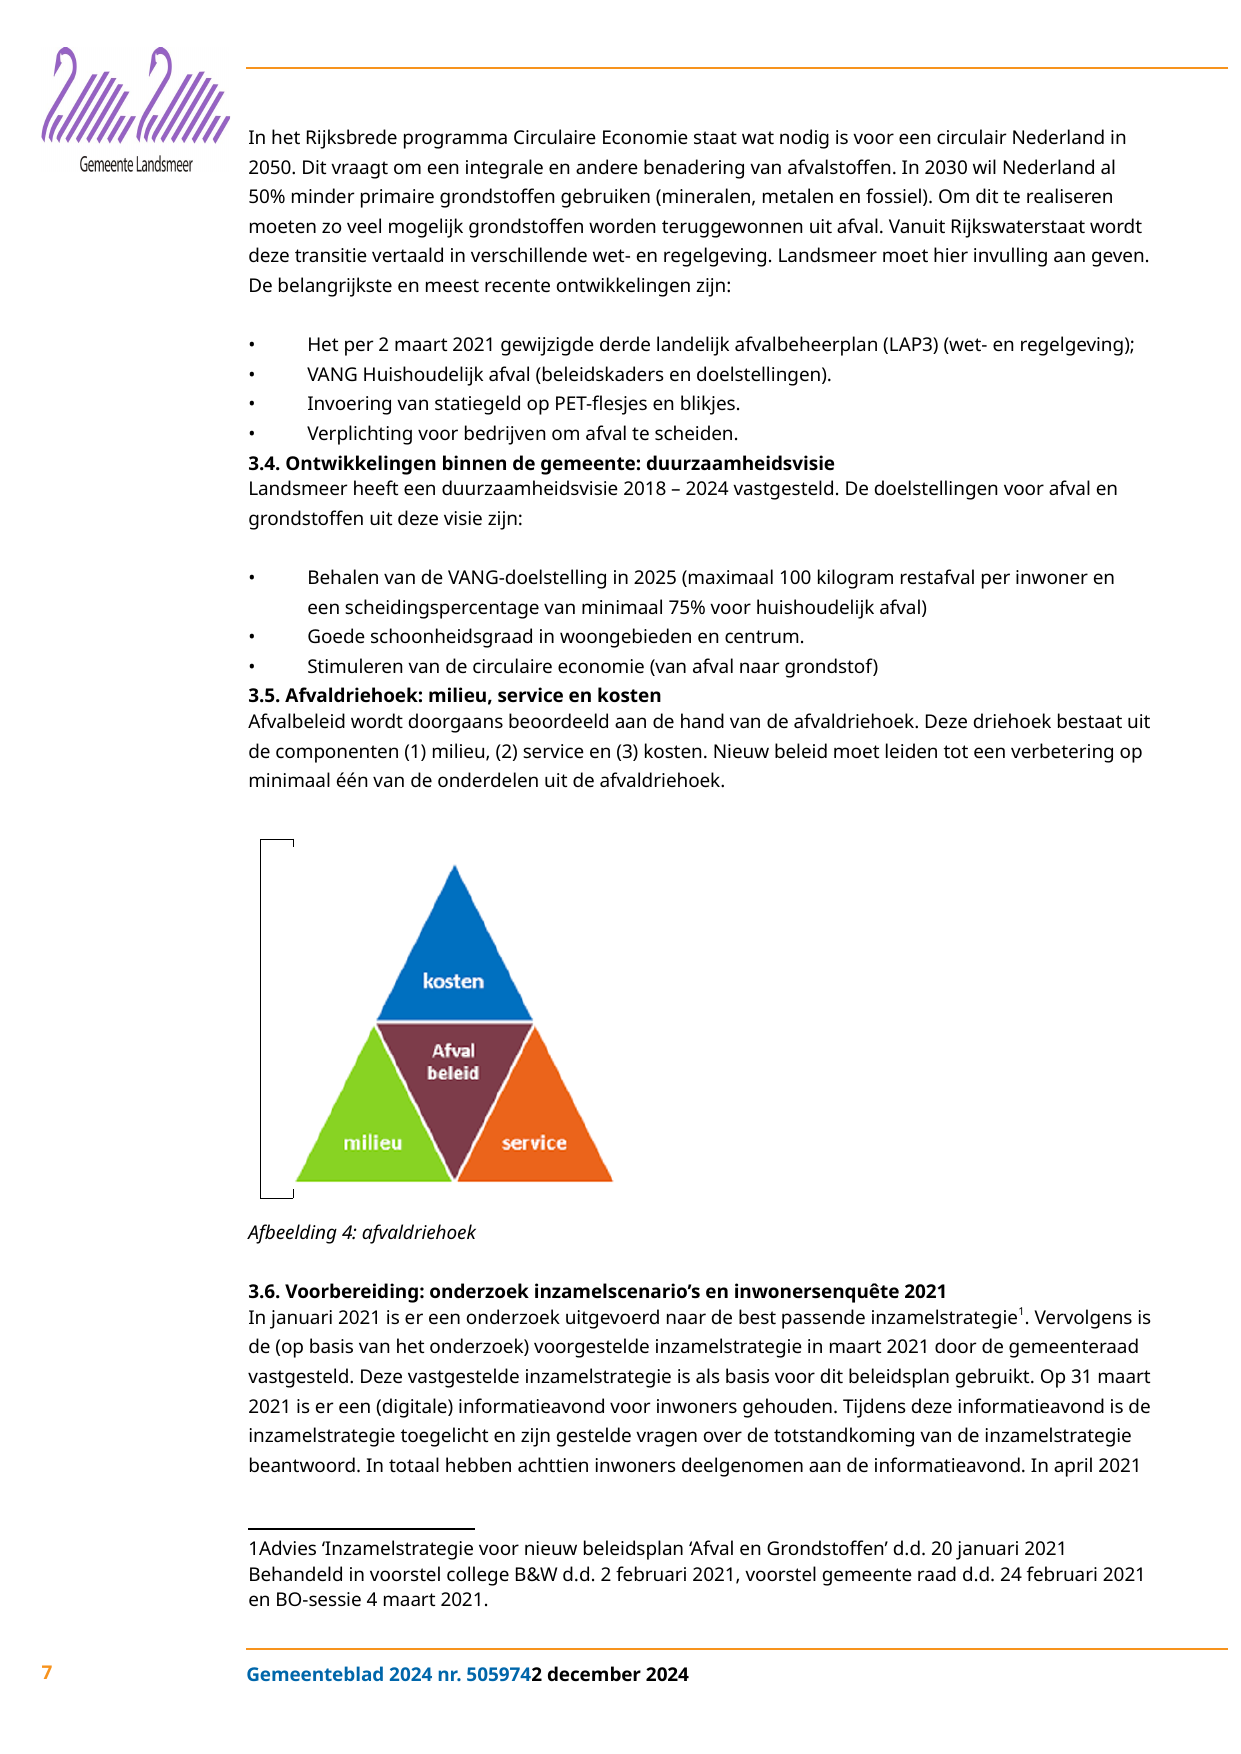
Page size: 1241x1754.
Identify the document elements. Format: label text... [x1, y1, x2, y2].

picture [41, 47, 231, 172]
list Goede schoonheidsgraad in woongebieden en centrum. [248, 623, 1152, 649]
list Invoering van statiegeld op PET-flesjes en blikjes. [248, 391, 1152, 416]
text 3.4. Ontwikkelingen binnen de gemeente: duurzaamheidsvisie [248, 450, 1152, 476]
text 3.5. Afvaldriehoek: milieu, service en kosten [248, 683, 1152, 708]
text Afbeelding 4: afvaldriehoek [248, 1219, 1152, 1245]
text In het Rijksbrede programma Circulaire Economie staat wat nodig is voor een circulair Nederland in 2050. Dit vraagt om een integrale en andere benadering van afvalstoffen. In 2030 wil Nederland al 50% minder primaire grondstoffen gebruiken (mineralen, metalen en fossiel). Om dit te realiseren moeten zo veel mogelijk grondstoffen worden teruggewonnen uit afval. Vanuit Rijkswaterstaat wordt deze transitie vertaald in verschillende wet- en regelgeving. Landsmeer moet hier invulling aan geven. De belangrijkste en meest recente ontwikkelingen zijn: [248, 124, 1152, 298]
list Behalen van de VANG-doelstelling in 2025 (maximaal 100 kilogram restafval per inwoner en een scheidingspercentage van minimaal 75% voor huishoudelijk afval) [248, 564, 1152, 619]
picture [268, 847, 624, 1189]
list Het per 2 maart 2021 gewijzigde derde landelijk afvalbeheerplan (LAP3) (wet- en regelgeving); [248, 331, 1152, 357]
text In januari 2021 is er een onderzoek uitgevoerd naar de best passende inzamelstrategie. Vervolgens is de (op basis van het onderzoek) voorgestelde inzamelstrategie in maart 2021 door de gemeenteraad vastgesteld. Deze vastgestelde inzamelstrategie is als basis voor dit beleidsplan gebruikt. Op 31 maart 2021 is er een (digitale) informatieavond voor inwoners gehouden. Tijdens deze informatieavond is de inzamelstrategie toegelicht en zijn gestelde vragen over de totstandkoming van de inzamelstrategie beantwoord. In totaal hebben achttien inwoners deelgenomen aan de informatieavond. In april 2021 [248, 1304, 1152, 1478]
list Verplichting voor bedrijven om afval te scheiden. [248, 420, 1152, 446]
text Advies ‘Inzamelstrategie voor nieuw beleidsplan ‘Afval en Grondstoffen’ d.d. 20 januari 2021 Behandeld in voorstel college B&W d.d. 2 februari 2021, voorstel gemeente raad d.d. 24 februari 2021 en BO-sessie 4 maart 2021. [248, 1535, 1152, 1612]
text 3.6. Voorbereiding: onderzoek inzamelscenario’s en inwonersenquête 2021 [248, 1278, 1152, 1304]
list Stimuleren van de circulaire economie (van afval naar grondstof) [248, 653, 1152, 679]
text Afvalbeleid wordt doorgaans beoordeeld aan de hand van de afvaldriehoek. Deze driehoek bestaat uit de componenten (1) milieu, (2) service en (3) kosten. Nieuw beleid moet leiden tot een verbetering op minimaal één van de onderdelen uit de afvaldriehoek. [248, 708, 1152, 793]
text Landsmeer heeft een duurzaamheidsvisie 2018 – 2024 vastgesteld. De doelstellingen voor afval en grondstoffen uit deze visie zijn: [248, 476, 1152, 531]
list VANG Huishoudelijk afval (beleidskaders en doelstellingen). [248, 361, 1152, 387]
